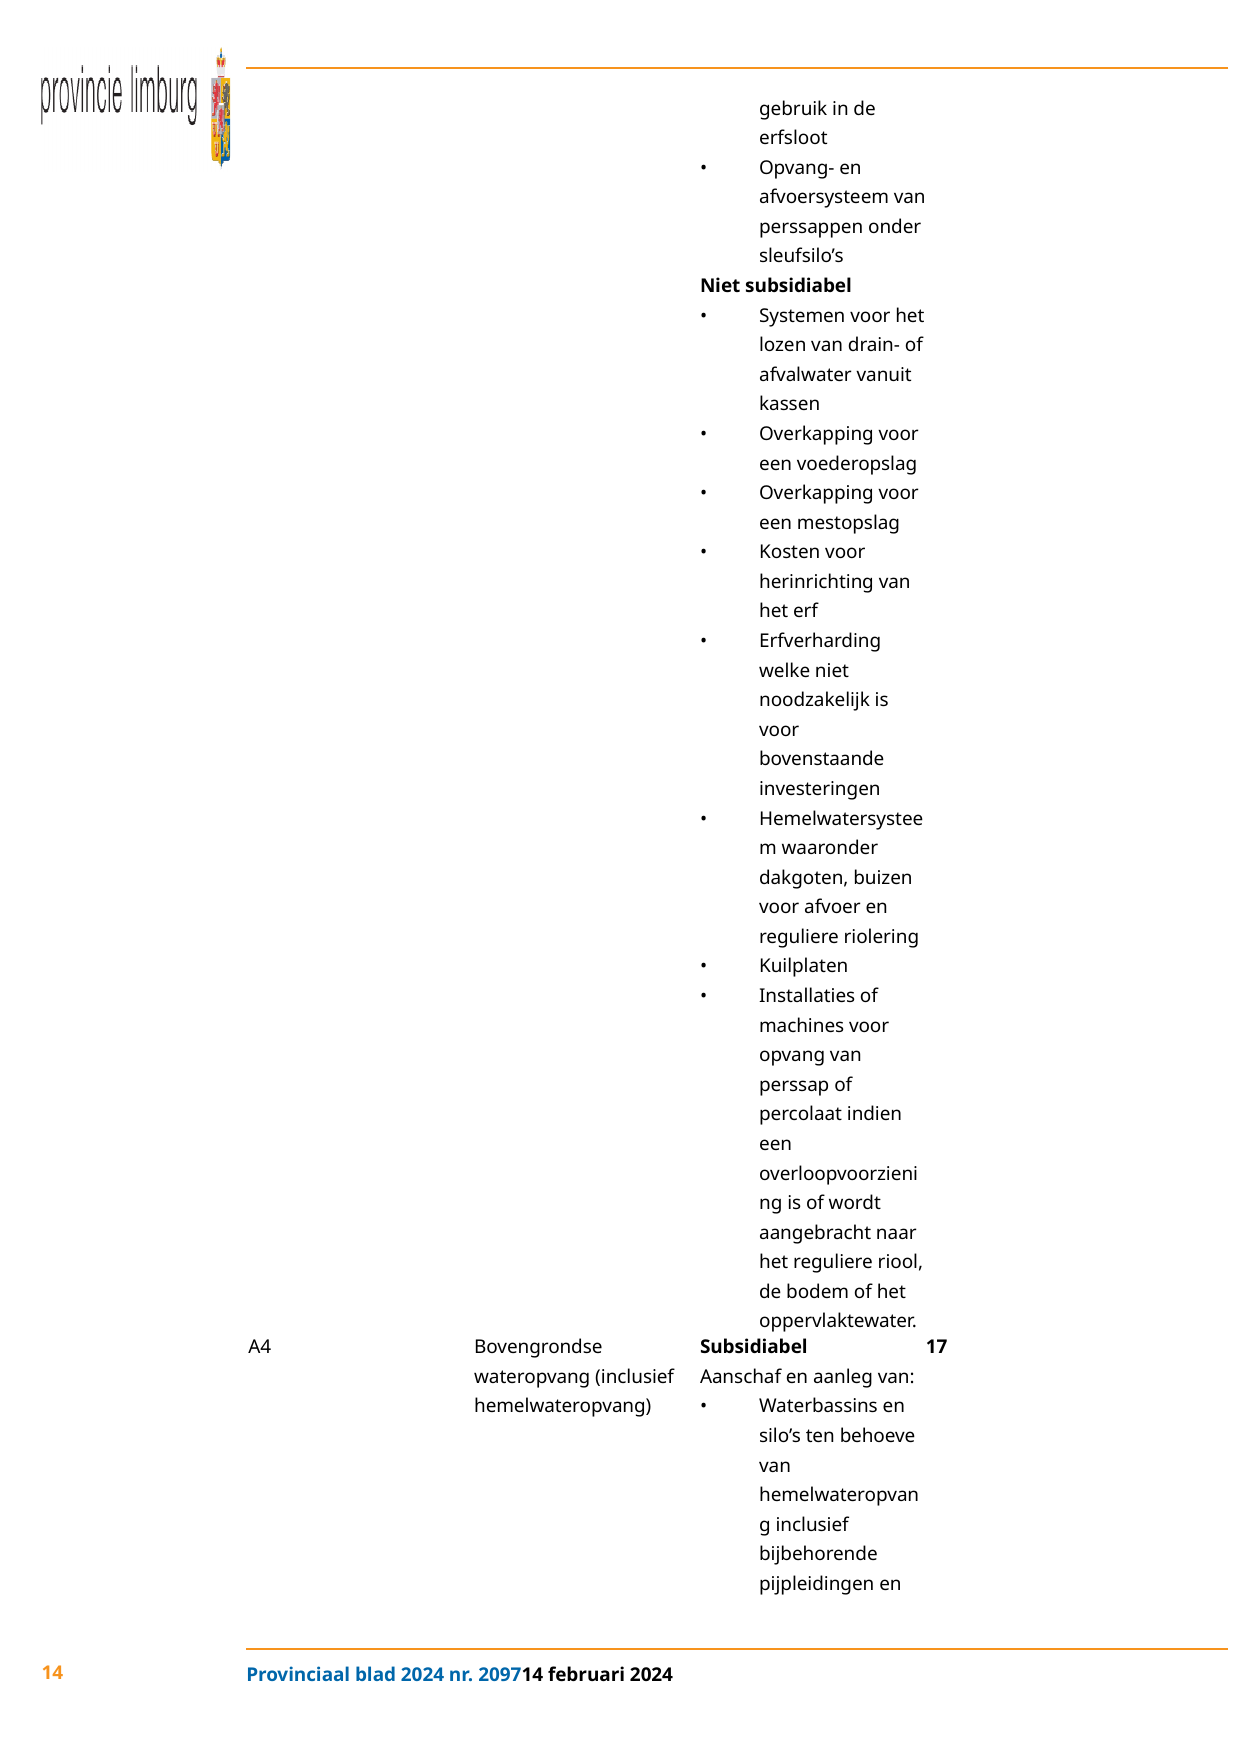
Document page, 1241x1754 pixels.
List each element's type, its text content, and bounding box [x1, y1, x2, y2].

table_cell Subsidiabel Aanschaf en aanleg van: Waterbassins en silo’s ten behoeve van hemelwateropvang inclusief bijbehorende pijpleidingen en [700, 1334, 926, 1596]
table_cell Bovengrondse wateropvang (inclusief hemelwateropvang) [474, 1334, 700, 1596]
table_cell 17 [926, 1334, 1152, 1596]
table_cell [248, 95, 474, 1333]
picture [41, 47, 231, 172]
table_cell A4 [248, 1334, 474, 1596]
table_cell gebruik in de erfsloot Opvang- en afvoersysteem van perssappen onder sleufsilo’s Niet subsidiabel Systemen voor het lozen van drain- of afvalwater vanuit kassen Overkapping voor een voederopslag Overkapping voor een mestopslag Kosten voor herinrichting van het erf Erfverharding welke niet noodzakelijk is voor bovenstaande investeringen Hemelwatersysteem waaronder dakgoten, buizen voor afvoer en reguliere riolering Kuilplaten Installaties of machines voor opvang van perssap of percolaat indien een overloopvoorziening is of wordt aangebracht naar het reguliere riool, de bodem of het oppervlaktewater. [700, 95, 926, 1333]
table_cell [474, 95, 700, 1333]
table_cell [926, 95, 1152, 1333]
